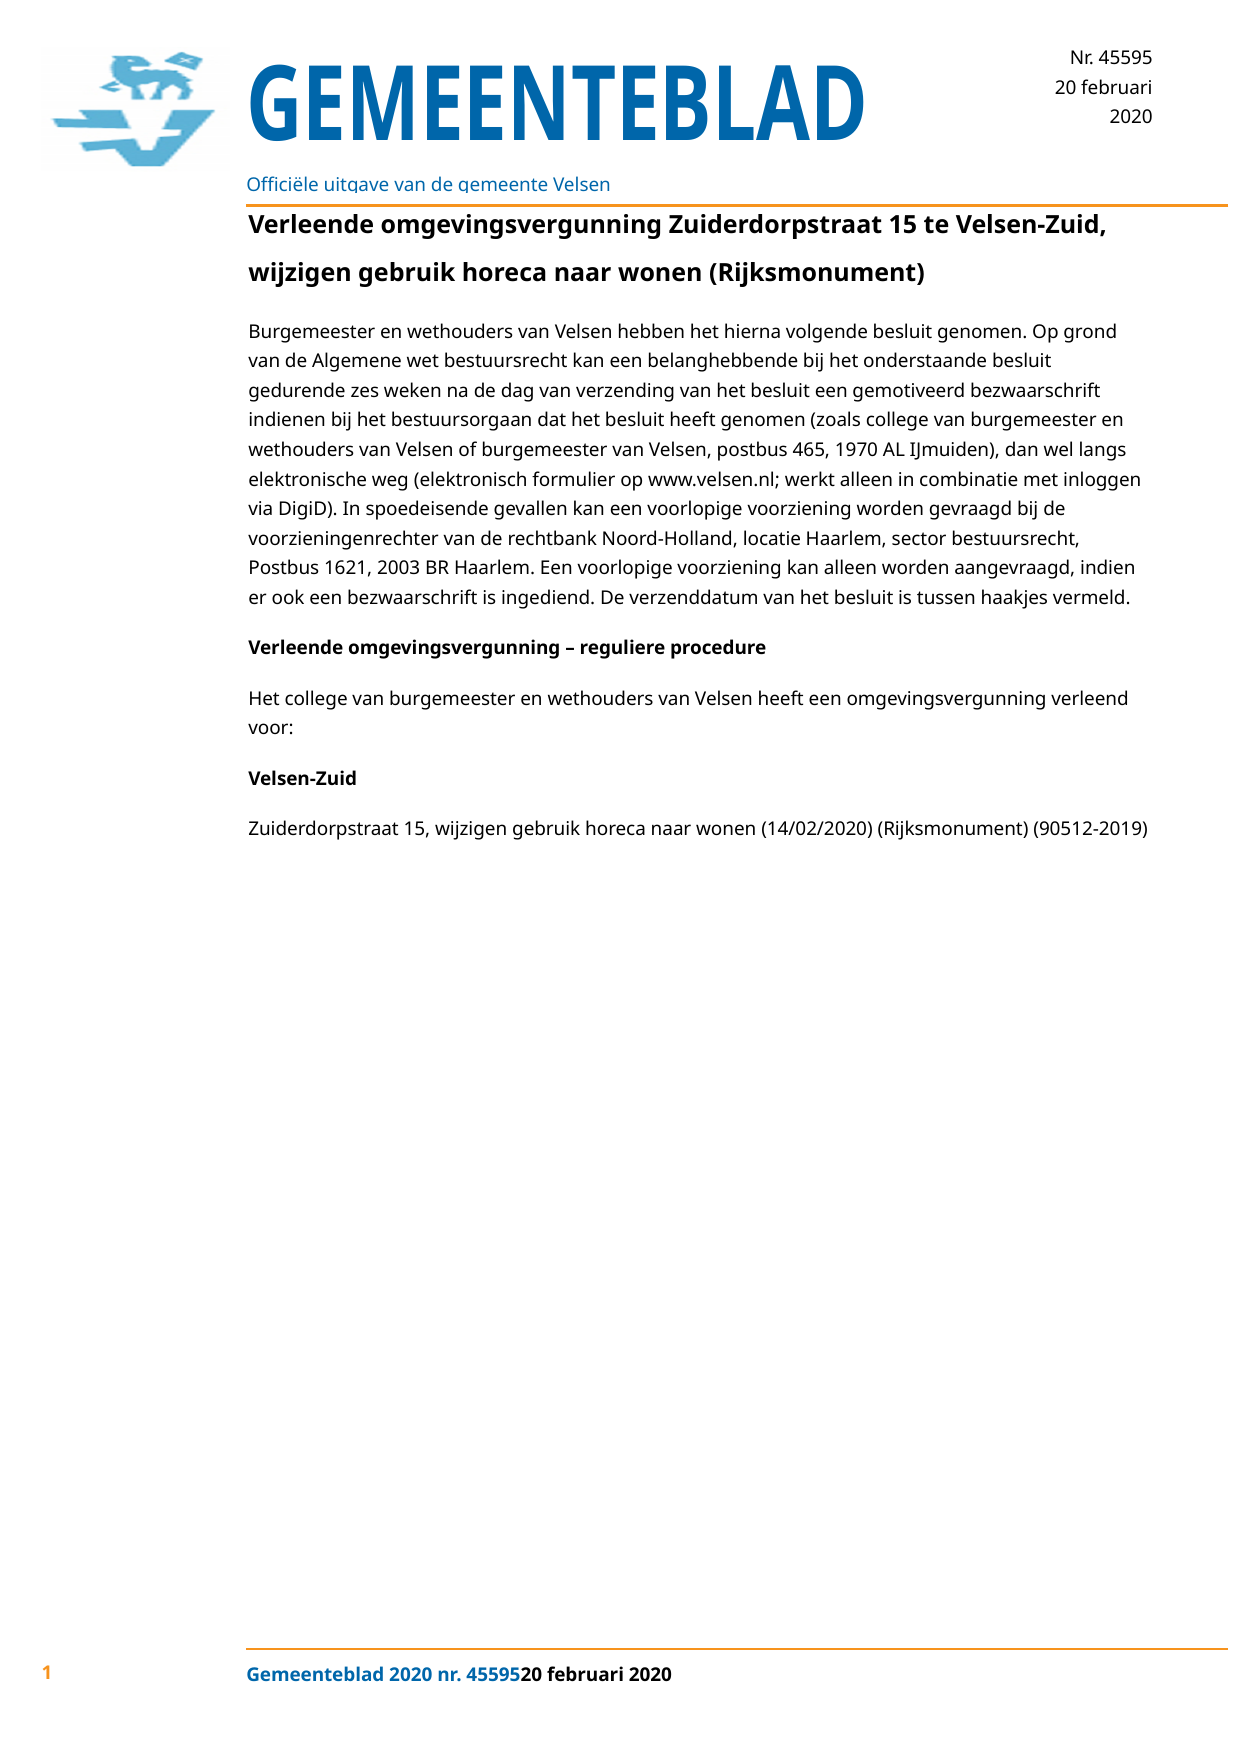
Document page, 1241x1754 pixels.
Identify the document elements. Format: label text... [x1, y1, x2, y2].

text Verleende omgevingsvergunning – reguliere procedure [248, 634, 1152, 660]
picture [41, 47, 231, 172]
text Burgemeester en wethouders van Velsen hebben het hierna volgende besluit genomen. Op grond van de Algemene wet bestuursrecht kan een belanghebbende bij het onderstaande besluit gedurende zes weken na de dag van verzending van het besluit een gemotiveerd bezwaarschrift indienen bij het bestuursorgaan dat het besluit heeft genomen (zoals college van burgemeester en wethouders van Velsen of burgemeester van Velsen, postbus 465, 1970 AL IJmuiden), dan wel langs elektronische weg (elektronisch formulier op www.velsen.nl; werkt alleen in combinatie met inloggen via DigiD). In spoedeisende gevallen kan een voorlopige voorziening worden gevraagd bij de voorzieningenrechter van de rechtbank Noord-Holland, locatie Haarlem, sector bestuursrecht, Postbus 1621, 2003 BR Haarlem. Een voorlopige voorziening kan alleen worden aangevraagd, indien er ook een bezwaarschrift is ingediend. De verzenddatum van het besluit is tussen haakjes vermeld. [248, 318, 1152, 610]
text Verleende omgevingsvergunning Zuiderdorpstraat 15 te Velsen-Zuid, wijzigen gebruik horeca naar wonen (Rijksmonument) [248, 207, 1152, 288]
text Zuiderdorpstraat 15, wijzigen gebruik horeca naar wonen (14/02/2020) (Rijksmonument) (90512-2019) [248, 815, 1152, 841]
text Velsen-Zuid [248, 765, 1152, 791]
text Het college van burgemeester en wethouders van Velsen heeft een omgevingsvergunning verleend voor: [248, 685, 1152, 740]
